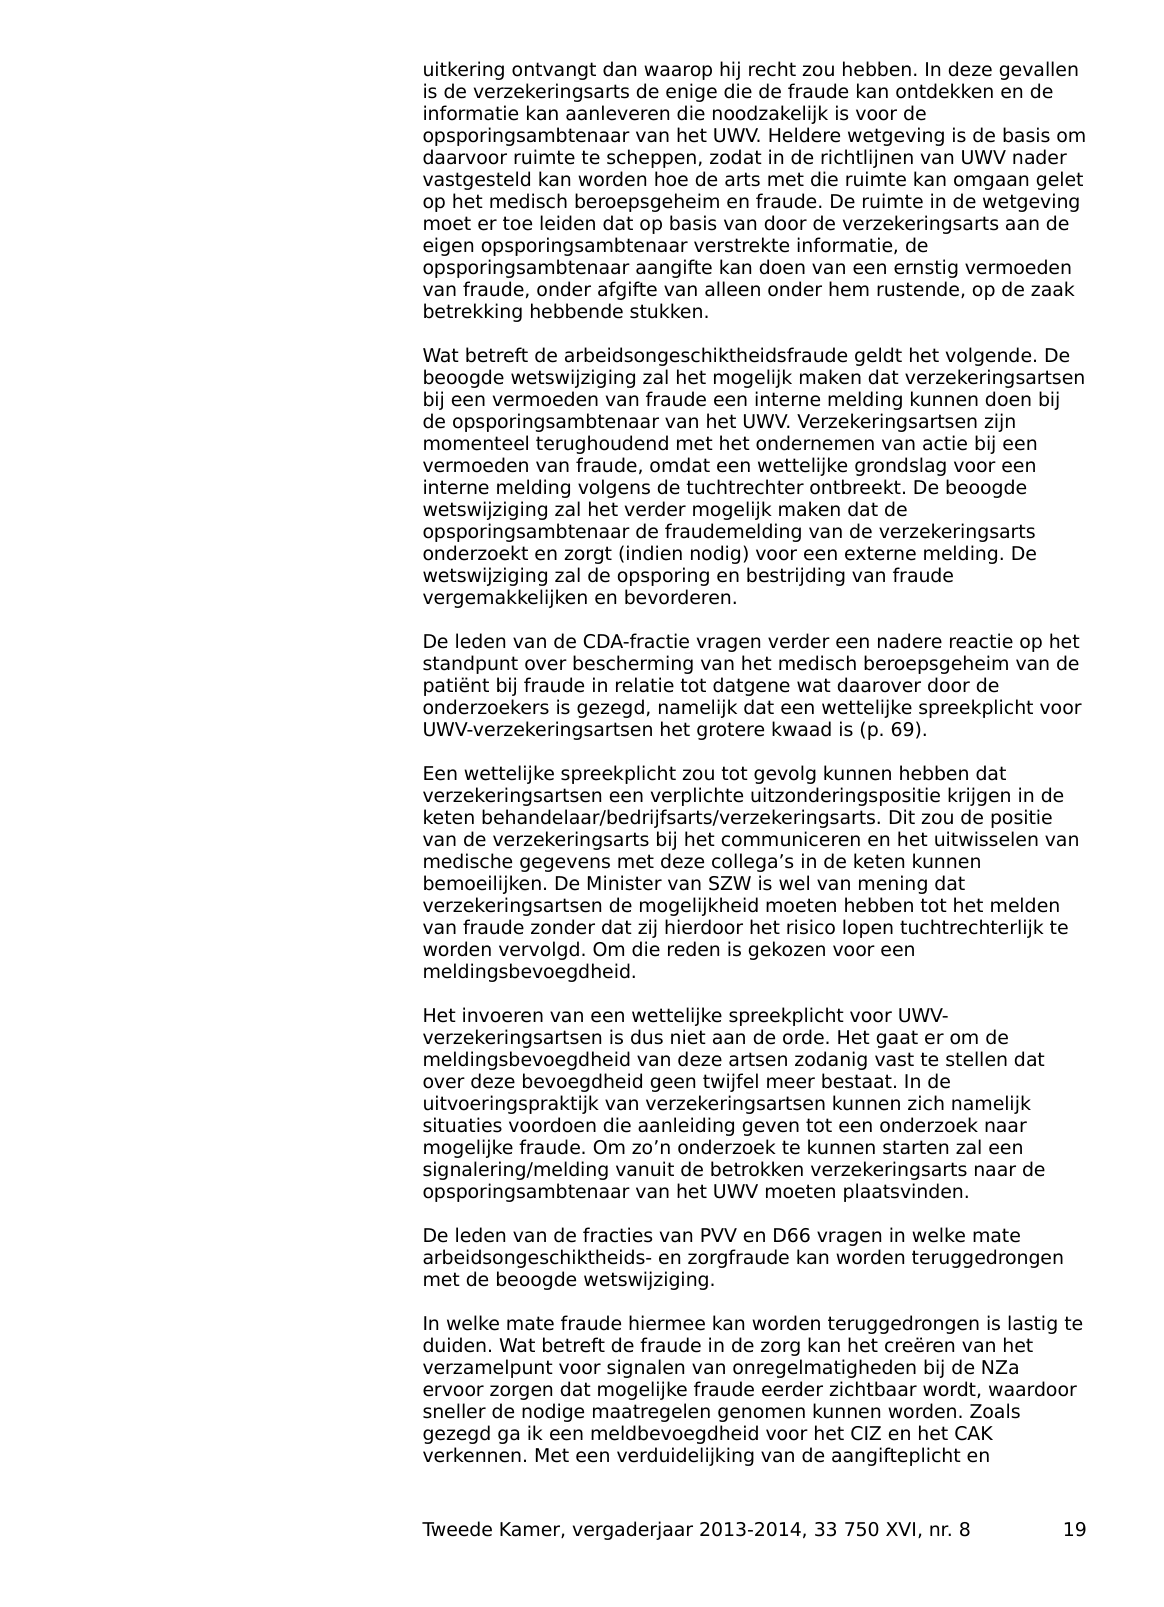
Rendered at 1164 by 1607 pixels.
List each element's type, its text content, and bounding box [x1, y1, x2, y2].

text De leden van de fracties van PVV en D66 vragen in welke mate arbeidsongeschiktheids- en zorgfraude kan worden teruggedrongen met de beoogde wetswijziging. [422, 1225, 1087, 1291]
text In welke mate fraude hiermee kan worden teruggedrongen is lastig te duiden. Wat betreft de fraude in de zorg kan het creëren van het verzamelpunt voor signalen van onregelmatigheden bij de NZa ervoor zorgen dat mogelijke fraude eerder zichtbaar wordt, waardoor sneller de nodige maatregelen genomen kunnen worden. Zoals gezegd ga ik een meldbevoegdheid voor het CIZ en het CAK verkennen. Met een verduidelijking van de aangifteplicht en [422, 1313, 1087, 1467]
text Wat betreft de arbeidsongeschiktheidsfraude geldt het volgende. De beoogde wetswijziging zal het mogelijk maken dat verzekeringsartsen bij een vermoeden van fraude een interne melding kunnen doen bij de opsporingsambtenaar van het UWV. Verzekeringsartsen zijn momenteel terughoudend met het ondernemen van actie bij een vermoeden van fraude, omdat een wettelijke grondslag voor een interne melding volgens de tuchtrechter ontbreekt. De beoogde wetswijziging zal het verder mogelijk maken dat de opsporingsambtenaar de fraudemelding van de verzekeringsarts onderzoekt en zorgt (indien nodig) voor een externe melding. De wetswijziging zal de opsporing en bestrijding van fraude vergemakkelijken en bevorderen. [422, 345, 1087, 609]
text uitkering ontvangt dan waarop hij recht zou hebben. In deze gevallen is de verzekeringsarts de enige die de fraude kan ontdekken en de informatie kan aanleveren die noodzakelijk is voor de opsporingsambtenaar van het UWV. Heldere wetgeving is de basis om daarvoor ruimte te scheppen, zodat in de richtlijnen van UWV nader vastgesteld kan worden hoe de arts met die ruimte kan omgaan gelet op het medisch beroepsgeheim en fraude. De ruimte in de wetgeving moet er toe leiden dat op basis van door de verzekeringsarts aan de eigen opsporingsambtenaar verstrekte informatie, de opsporingsambtenaar aangifte kan doen van een ernstig vermoeden van fraude, onder afgifte van alleen onder hem rustende, op de zaak betrekking hebbende stukken. [422, 59, 1087, 323]
text Een wettelijke spreekplicht zou tot gevolg kunnen hebben dat verzekeringsartsen een verplichte uitzonderingspositie krijgen in de keten behandelaar/bedrijfsarts/verzekeringsarts. Dit zou de positie van de verzekeringsarts bij het communiceren en het uitwisselen van medische gegevens met deze collega’s in de keten kunnen bemoeilijken. De Minister van SZW is wel van mening dat verzekeringsartsen de mogelijkheid moeten hebben tot het melden van fraude zonder dat zij hierdoor het risico lopen tuchtrechterlijk te worden vervolgd. Om die reden is gekozen voor een meldingsbevoegdheid. [422, 763, 1087, 983]
text Het invoeren van een wettelijke spreekplicht voor UWV-verzekeringsartsen is dus niet aan de orde. Het gaat er om de meldingsbevoegdheid van deze artsen zodanig vast te stellen dat over deze bevoegdheid geen twijfel meer bestaat. In de uitvoeringspraktijk van verzekeringsartsen kunnen zich namelijk situaties voordoen die aanleiding geven tot een onderzoek naar mogelijke fraude. Om zo’n onderzoek te kunnen starten zal een signalering/melding vanuit de betrokken verzekeringsarts naar de opsporingsambtenaar van het UWV moeten plaatsvinden. [422, 1005, 1087, 1203]
text De leden van de CDA-fractie vragen verder een nadere reactie op het standpunt over bescherming van het medisch beroepsgeheim van de patiënt bij fraude in relatie tot datgene wat daarover door de onderzoekers is gezegd, namelijk dat een wettelijke spreekplicht voor UWV-verzekeringsartsen het grotere kwaad is (p. 69). [422, 631, 1087, 741]
